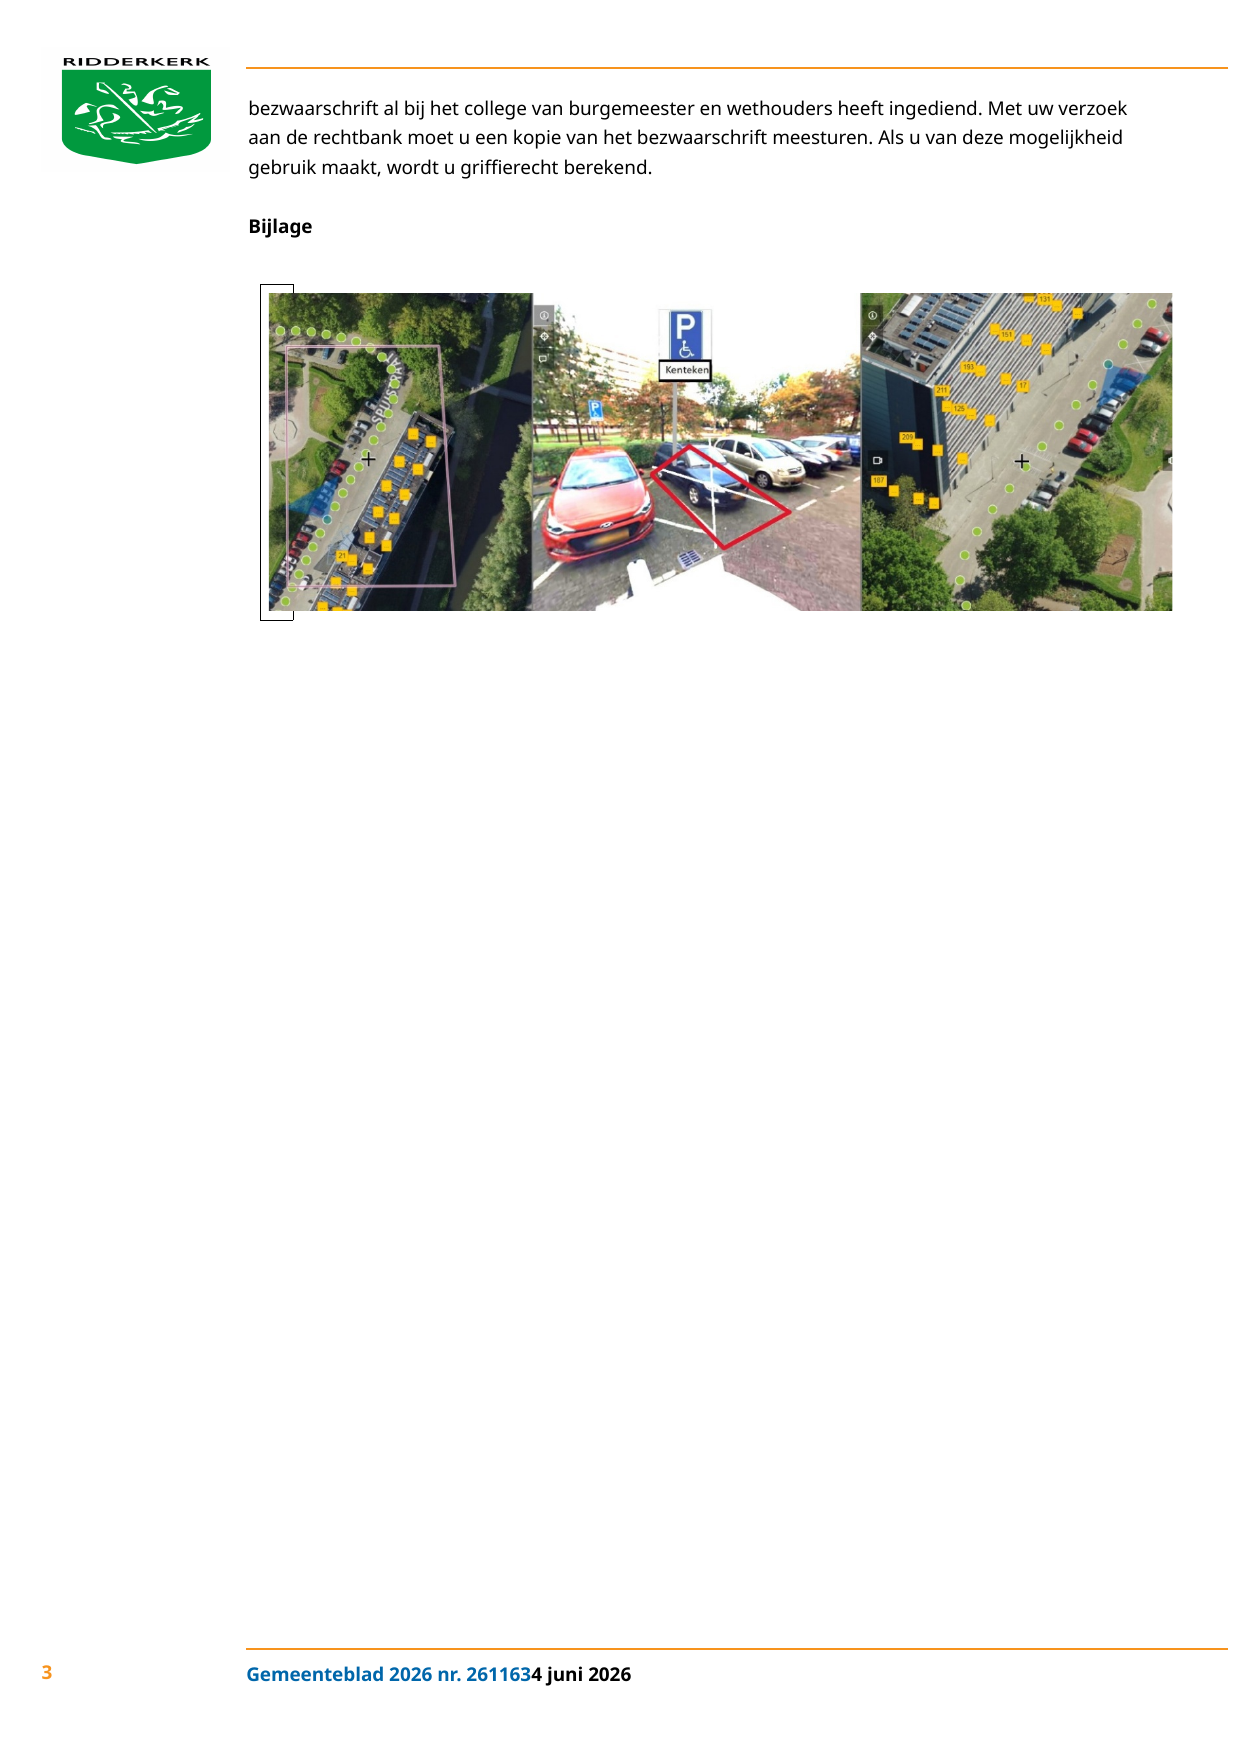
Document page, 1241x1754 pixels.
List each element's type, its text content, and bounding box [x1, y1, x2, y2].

picture [268, 293, 1173, 611]
text bezwaarschrift al bij het college van burgemeester en wethouders heeft ingediend. Met uw verzoek aan de rechtbank moet u een kopie van het bezwaarschrift meesturen. Als u van deze mogelijkheid gebruik maakt, wordt u griffierecht berekend. [248, 95, 1152, 180]
text Bijlage [248, 213, 1152, 239]
picture [41, 47, 231, 172]
